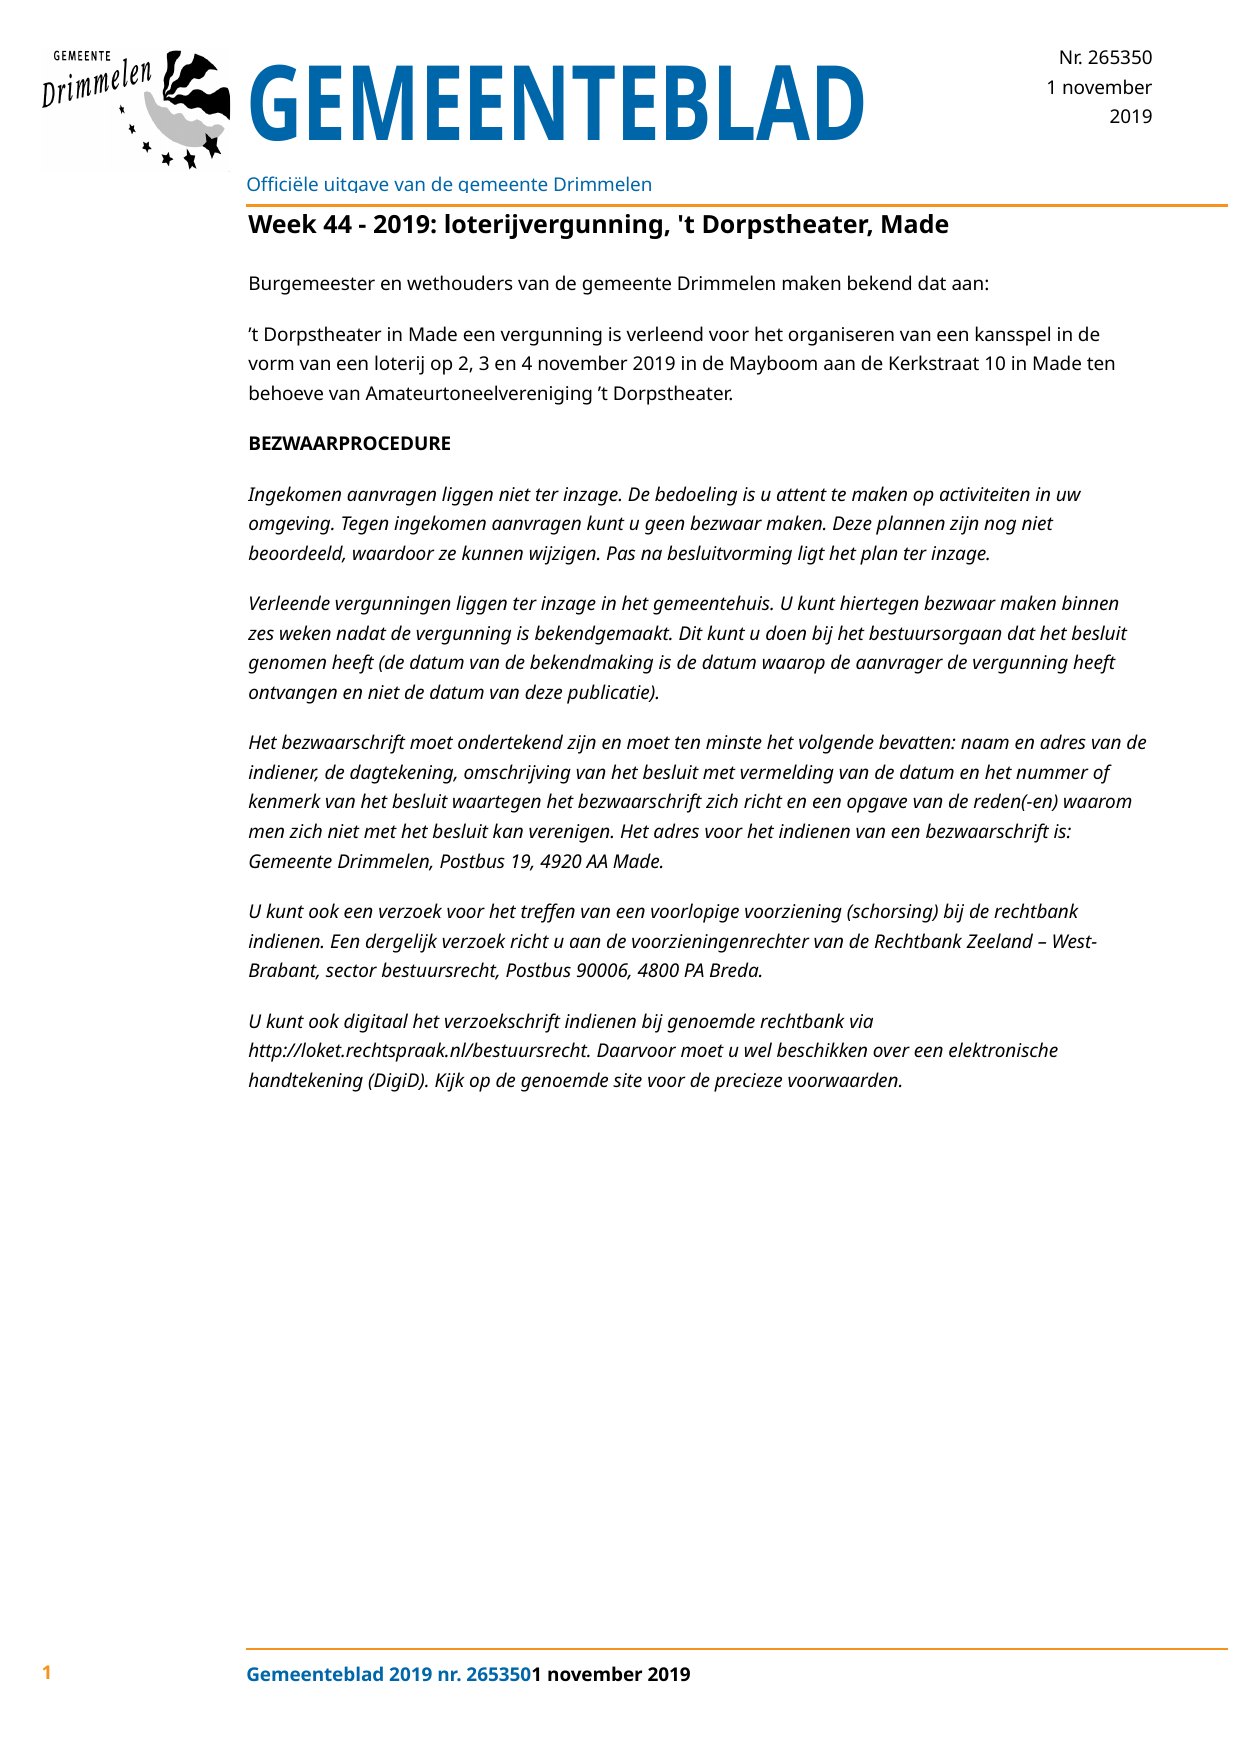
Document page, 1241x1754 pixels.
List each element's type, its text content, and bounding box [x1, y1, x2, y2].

text Verleende vergunningen liggen ter inzage in het gemeentehuis. U kunt hiertegen bezwaar maken binnen zes weken nadat de vergunning is bekendgemaakt. Dit kunt u doen bij het bestuursorgaan dat het besluit genomen heeft (de datum van de bekendmaking is de datum waarop de aanvrager de vergunning heeft ontvangen en niet de datum van deze publicatie). [248, 590, 1152, 705]
text Week 44 - 2019: loterijvergunning, 't Dorpstheater, Made [248, 207, 1152, 241]
text Ingekomen aanvragen liggen niet ter inzage. De bedoeling is u attent te maken op activiteiten in uw omgeving. Tegen ingekomen aanvragen kunt u geen bezwaar maken. Deze plannen zijn nog niet beoordeeld, waardoor ze kunnen wijzigen. Pas na besluitvorming ligt het plan ter inzage. [248, 481, 1152, 566]
text ’t Dorpstheater in Made een vergunning is verleend voor het organiseren van een kansspel in de vorm van een loterij op 2, 3 en 4 november 2019 in de Mayboom aan de Kerkstraat 10 in Made ten behoeve van Amateurtoneelvereniging ’t Dorpstheater. [248, 321, 1152, 406]
text U kunt ook digitaal het verzoekschrift indienen bij genoemde rechtbank via http://loket.rechtspraak.nl/bestuursrecht. Daarvoor moet u wel beschikken over een elektronische handtekening (DigiD). Kijk op de genoemde site voor de precieze voorwaarden. [248, 1008, 1152, 1093]
text Burgemeester en wethouders van de gemeente Drimmelen maken bekend dat aan: [248, 270, 1152, 296]
text Het bezwaarschrift moet ondertekend zijn en moet ten minste het volgende bevatten: naam en adres van de indiener, de dagtekening, omschrijving van het besluit met vermelding van de datum en het nummer of kenmerk van het besluit waartegen het bezwaarschrift zich richt en een opgave van de reden(-en) waarom men zich niet met het besluit kan verenigen. Het adres voor het indienen van een bezwaarschrift is: Gemeente Drimmelen, Postbus 19, 4920 AA Made. [248, 729, 1152, 873]
text U kunt ook een verzoek voor het treffen van een voorlopige voorziening (schorsing) bij de rechtbank indienen. Een dergelijk verzoek richt u aan de voorzieningenrechter van de Rechtbank Zeeland – West-Brabant, sector bestuursrecht, Postbus 90006, 4800 PA Breda. [248, 898, 1152, 983]
picture [41, 47, 231, 172]
text BEZWAARPROCEDURE [248, 430, 1152, 456]
